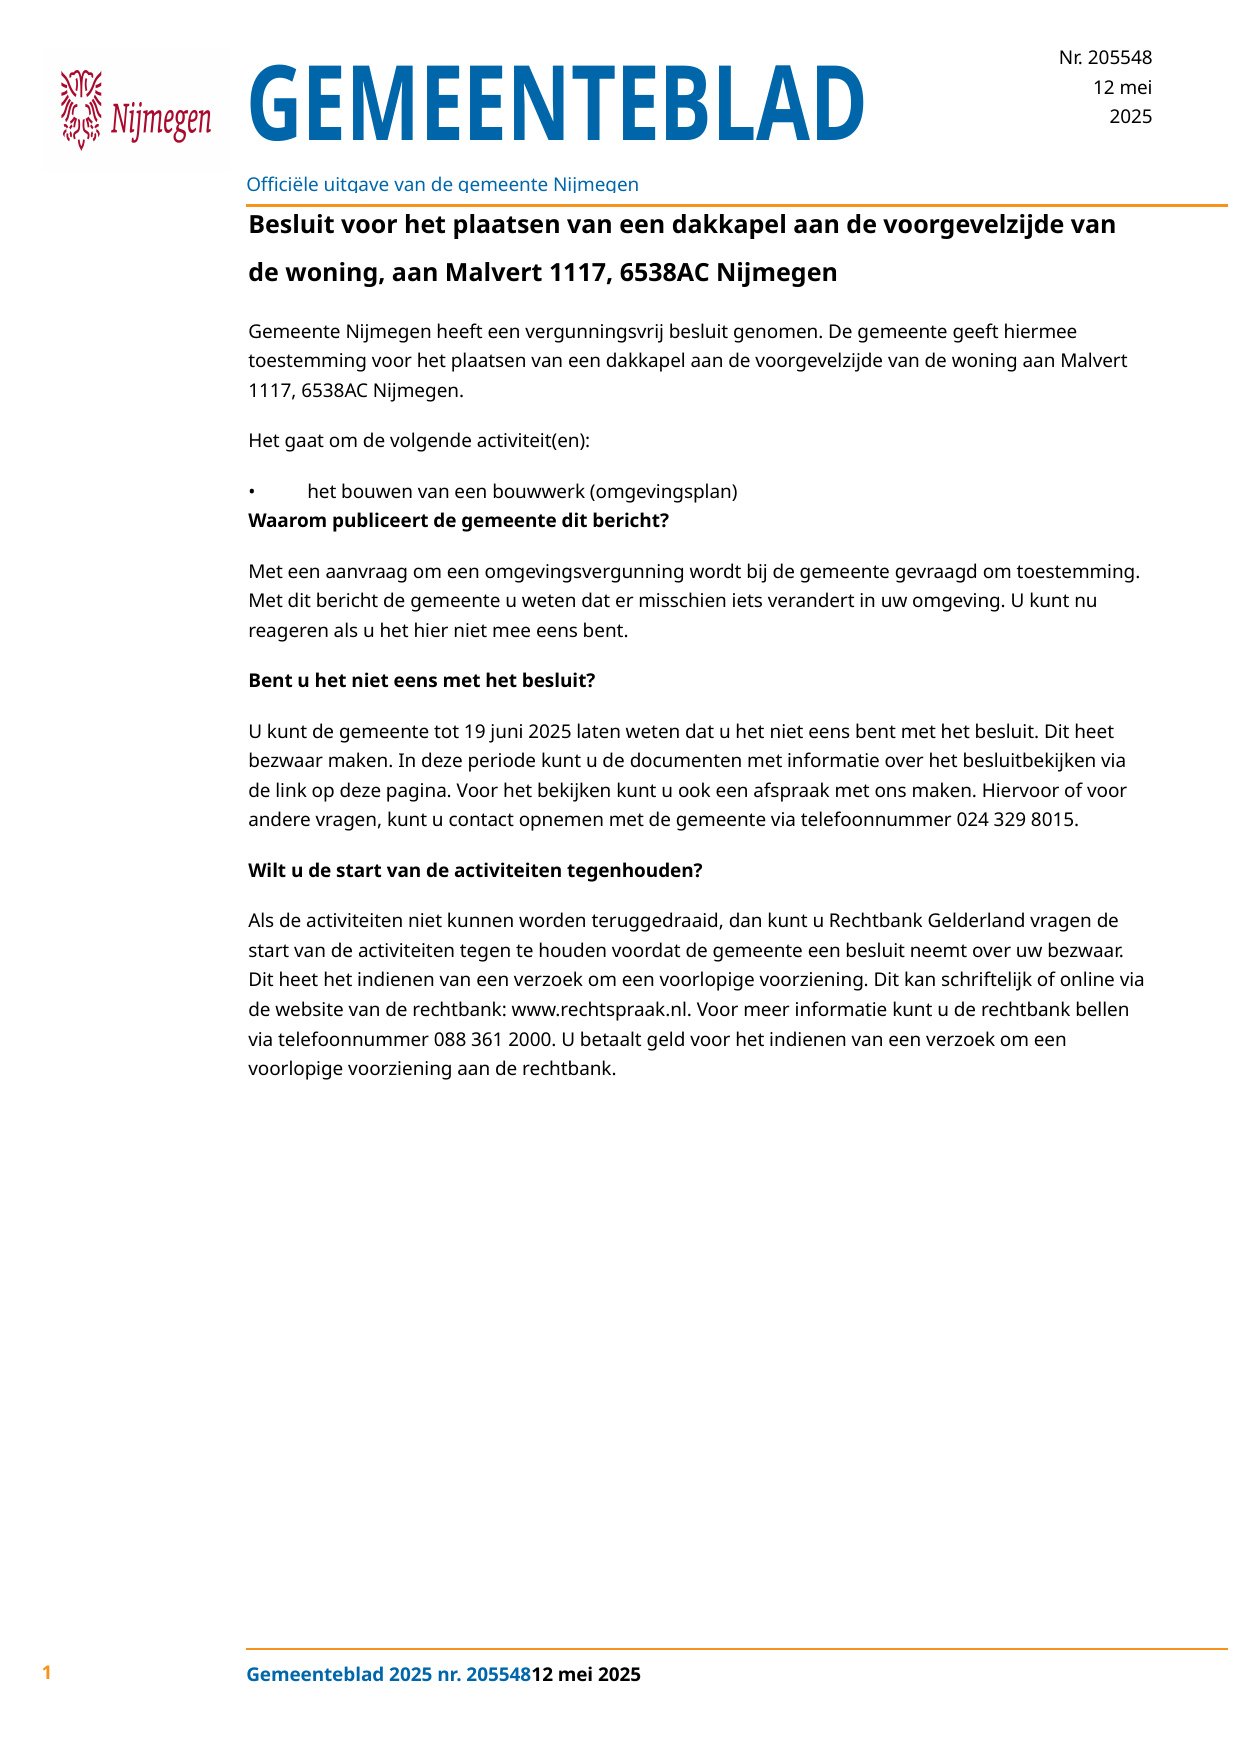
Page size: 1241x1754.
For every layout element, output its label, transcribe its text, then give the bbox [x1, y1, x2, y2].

text Het gaat om de volgende activiteit(en): [248, 427, 1152, 453]
picture [41, 47, 231, 172]
text Met een aanvraag om een omgevingsvergunning wordt bij de gemeente gevraagd om toestemming. Met dit bericht de gemeente u weten dat er misschien iets verandert in uw omgeving. U kunt nu reageren als u het hier niet mee eens bent. [248, 558, 1152, 643]
text Waarom publiceert de gemeente dit bericht? [248, 507, 1152, 533]
list het bouwen van een bouwwerk (omgevingsplan) [248, 478, 1152, 504]
text U kunt de gemeente tot 19 juni 2025 laten weten dat u het niet eens bent met het besluit. Dit heet bezwaar maken. In deze periode kunt u de documenten met informatie over het besluitbekijken via de link op deze pagina. Voor het bekijken kunt u ook een afspraak met ons maken. Hiervoor of voor andere vragen, kunt u contact opnemen met de gemeente via telefoonnummer 024 329 8015. [248, 718, 1152, 832]
text Besluit voor het plaatsen van een dakkapel aan de voorgevelzijde van de woning, aan Malvert 1117, 6538AC Nijmegen [248, 207, 1152, 288]
text Bent u het niet eens met het besluit? [248, 667, 1152, 693]
text Wilt u de start van de activiteiten tegenhouden? [248, 857, 1152, 883]
text Als de activiteiten niet kunnen worden teruggedraaid, dan kunt u Rechtbank Gelderland vragen de start van de activiteiten tegen te houden voordat de gemeente een besluit neemt over uw bezwaar. Dit heet het indienen van een verzoek om een voorlopige voorziening. Dit kan schriftelijk of online via de website van de rechtbank: www.rechtspraak.nl. Voor meer informatie kunt u de rechtbank bellen via telefoonnummer 088 361 2000. U betaalt geld voor het indienen van een verzoek om een voorlopige voorziening aan de rechtbank. [248, 907, 1152, 1081]
text Gemeente Nijmegen heeft een vergunningsvrij besluit genomen. De gemeente geeft hiermee toestemming voor het plaatsen van een dakkapel aan de voorgevelzijde van de woning aan Malvert 1117, 6538AC Nijmegen. [248, 318, 1152, 403]
